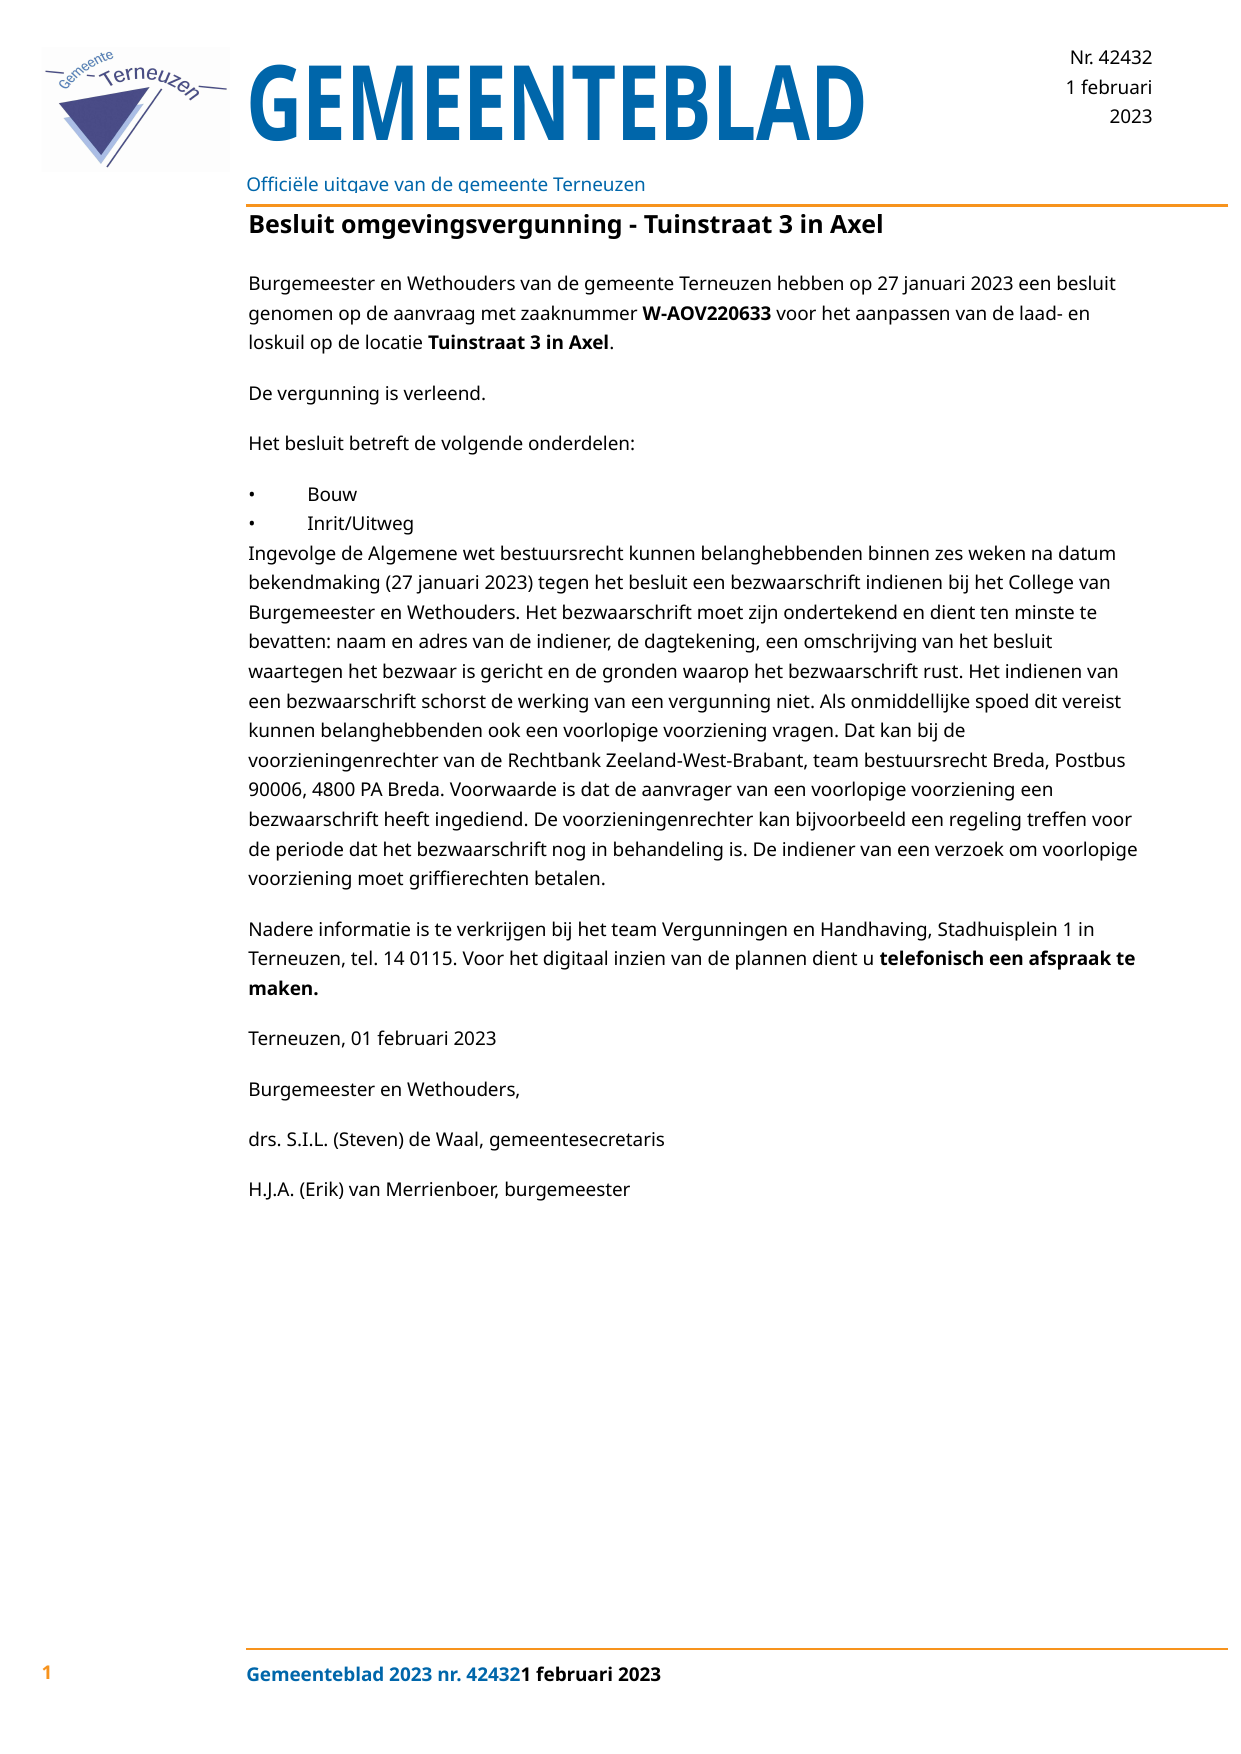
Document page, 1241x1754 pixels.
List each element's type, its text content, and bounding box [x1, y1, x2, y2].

text Ingevolge de Algemene wet bestuursrecht kunnen belanghebbenden binnen zes weken na datum bekendmaking (27 januari 2023) tegen het besluit een bezwaarschrift indienen bij het College van Burgemeester en Wethouders. Het bezwaarschrift moet zijn ondertekend en dient ten minste te bevatten: naam en adres van de indiener, de dagtekening, een omschrijving van het besluit waartegen het bezwaar is gericht en de gronden waarop het bezwaarschrift rust. Het indienen van een bezwaarschrift schorst de werking van een vergunning niet. Als onmiddellijke spoed dit vereist kunnen belanghebbenden ook een voorlopige voorziening vragen. Dat kan bij de voorzieningenrechter van de Rechtbank Zeeland-West-Brabant, team bestuursrecht Breda, Postbus 90006, 4800 PA Breda. Voorwaarde is dat de aanvrager van een voorlopige voorziening een bezwaarschrift heeft ingediend. De voorzieningenrechter kan bijvoorbeeld een regeling treffen voor de periode dat het bezwaarschrift nog in behandeling is. De indiener van een verzoek om voorlopige voorziening moet griffierechten betalen. [248, 540, 1152, 891]
list Inrit/Uitweg [248, 510, 1152, 536]
picture [41, 47, 231, 172]
list Bouw [248, 481, 1152, 506]
text Burgemeester en Wethouders, [248, 1076, 1152, 1101]
text Besluit omgevingsvergunning - Tuinstraat 3 in Axel [248, 207, 1152, 241]
text Nadere informatie is te verkrijgen bij het team Vergunningen en Handhaving, Stadhuisplein 1 in Terneuzen, tel. 14 0115. Voor het digitaal inzien van de plannen dient u telefonisch een afspraak te maken. [248, 916, 1152, 1001]
text Burgemeester en Wethouders van de gemeente Terneuzen hebben op 27 januari 2023 een besluit genomen op de aanvraag met zaaknummer W-AOV220633 voor het aanpassen van de laad- en loskuil op de locatie Tuinstraat 3 in Axel. [248, 270, 1152, 355]
text Terneuzen, 01 februari 2023 [248, 1025, 1152, 1051]
text H.J.A. (Erik) van Merrienboer, burgemeester [248, 1177, 1152, 1202]
text drs. S.I.L. (Steven) de Waal, gemeentesecretaris [248, 1126, 1152, 1152]
text Het besluit betreft de volgende onderdelen: [248, 430, 1152, 456]
text De vergunning is verleend. [248, 380, 1152, 406]
